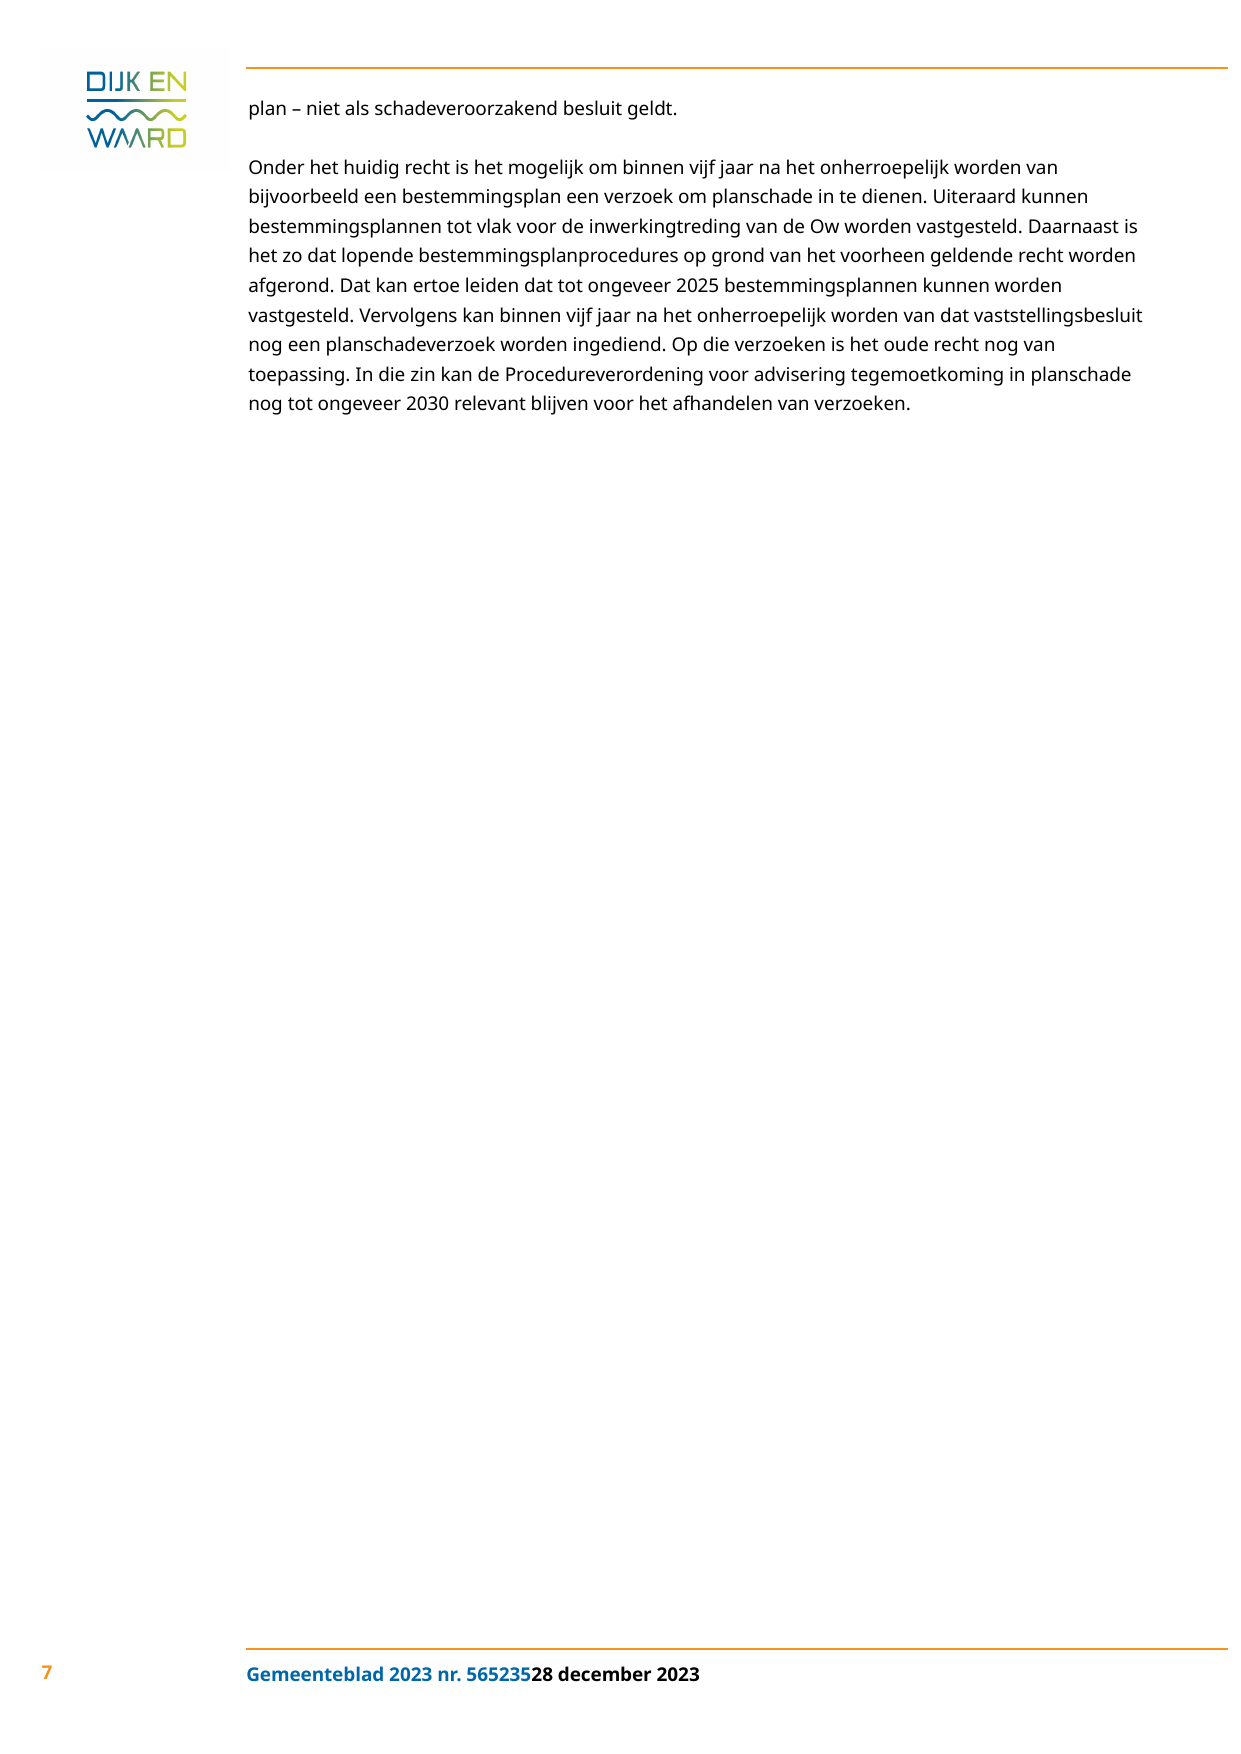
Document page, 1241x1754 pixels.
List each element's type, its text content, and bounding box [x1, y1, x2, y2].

picture [41, 47, 231, 172]
text plan – niet als schadeveroorzakend besluit geldt. [248, 95, 1152, 121]
text Onder het huidig recht is het mogelijk om binnen vijf jaar na het onherroepelijk worden van bijvoorbeeld een bestemmingsplan een verzoek om planschade in te dienen. Uiteraard kunnen bestemmingsplannen tot vlak voor de inwerkingtreding van de Ow worden vastgesteld. Daarnaast is het zo dat lopende bestemmingsplanprocedures op grond van het voorheen geldende recht worden afgerond. Dat kan ertoe leiden dat tot ongeveer 2025 bestemmingsplannen kunnen worden vastgesteld. Vervolgens kan binnen vijf jaar na het onherroepelijk worden van dat vaststellingsbesluit nog een planschadeverzoek worden ingediend. Op die verzoeken is het oude recht nog van toepassing. In die zin kan de Procedureverordening voor advisering tegemoetkoming in planschade nog tot ongeveer 2030 relevant blijven voor het afhandelen van verzoeken. [248, 154, 1152, 416]
